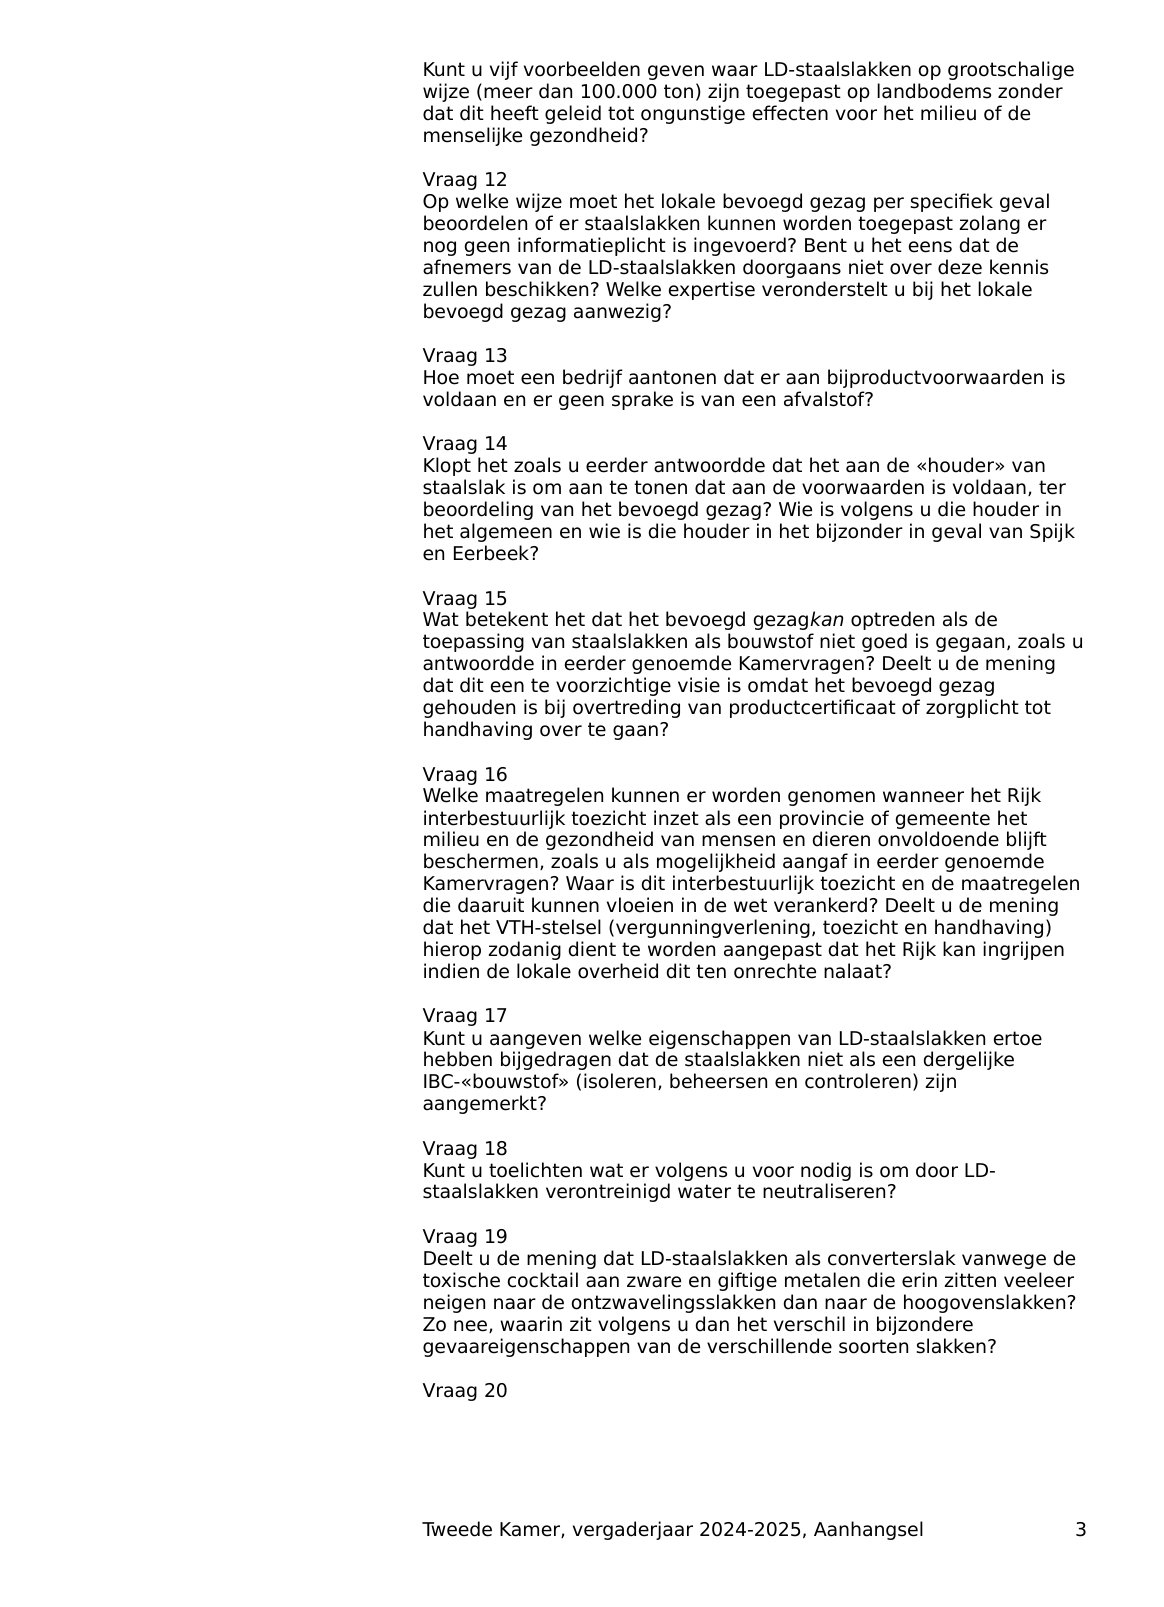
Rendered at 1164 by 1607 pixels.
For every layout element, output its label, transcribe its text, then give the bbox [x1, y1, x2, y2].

text Vraag 12 [422, 169, 1087, 191]
text Vraag 17 [422, 1005, 1087, 1027]
text Wat betekent het dat het bevoegd gezagkan optreden als de toepassing van staalslakken als bouwstof niet goed is gegaan, zoals u antwoordde in eerder genoemde Kamervragen? Deelt u de mening dat dit een te voorzichtige visie is omdat het bevoegd gezag gehouden is bij overtreding van productcertificaat of zorgplicht tot handhaving over te gaan? [422, 609, 1087, 741]
text Kunt u aangeven welke eigenschappen van LD-staalslakken ertoe hebben bijgedragen dat de staalslakken niet als een dergelijke IBC-«bouwstof» (isoleren, beheersen en controleren) zijn aangemerkt? [422, 1027, 1087, 1115]
text Kunt u vijf voorbeelden geven waar LD-staalslakken op grootschalige wijze (meer dan 100.000 ton) zijn toegepast op landbodems zonder dat dit heeft geleid tot ongunstige effecten voor het milieu of de menselijke gezondheid? [422, 59, 1087, 147]
text Vraag 20 [422, 1380, 1087, 1402]
text Vraag 14 [422, 433, 1087, 455]
text Kunt u toelichten wat er volgens u voor nodig is om door LD-staalslakken verontreinigd water te neutraliseren? [422, 1159, 1087, 1203]
text Vraag 18 [422, 1137, 1087, 1159]
text Vraag 15 [422, 587, 1087, 609]
text Vraag 19 [422, 1226, 1087, 1248]
text Klopt het zoals u eerder antwoordde dat het aan de «houder» van staalslak is om aan te tonen dat aan de voorwaarden is voldaan, ter beoordeling van het bevoegd gezag? Wie is volgens u die houder in het algemeen en wie is die houder in het bijzonder in geval van Spijk en Eerbeek? [422, 455, 1087, 565]
text Vraag 16 [422, 763, 1087, 785]
text Deelt u de mening dat LD-staalslakken als converterslak vanwege de toxische cocktail aan zware en giftige metalen die erin zitten veeleer neigen naar de ontzwavelingsslakken dan naar de hoogovenslakken? Zo nee, waarin zit volgens u dan het verschil in bijzondere gevaareigenschappen van de verschillende soorten slakken? [422, 1248, 1087, 1357]
text Op welke wijze moet het lokale bevoegd gezag per specifiek geval beoordelen of er staalslakken kunnen worden toegepast zolang er nog geen informatieplicht is ingevoerd? Bent u het eens dat de afnemers van de LD-staalslakken doorgaans niet over deze kennis zullen beschikken? Welke expertise veronderstelt u bij het lokale bevoegd gezag aanwezig? [422, 191, 1087, 323]
text Hoe moet een bedrijf aantonen dat er aan bijproductvoorwaarden is voldaan en er geen sprake is van een afvalstof? [422, 367, 1087, 411]
text Welke maatregelen kunnen er worden genomen wanneer het Rijk interbestuurlijk toezicht inzet als een provincie of gemeente het milieu en de gezondheid van mensen en dieren onvoldoende blijft beschermen, zoals u als mogelijkheid aangaf in eerder genoemde Kamervragen? Waar is dit interbestuurlijk toezicht en de maatregelen die daaruit kunnen vloeien in de wet verankerd? Deelt u de mening dat het VTH-stelsel (vergunningverlening, toezicht en handhaving) hierop zodanig dient te worden aangepast dat het Rijk kan ingrijpen indien de lokale overheid dit ten onrechte nalaat? [422, 785, 1087, 983]
text Vraag 13 [422, 345, 1087, 367]
